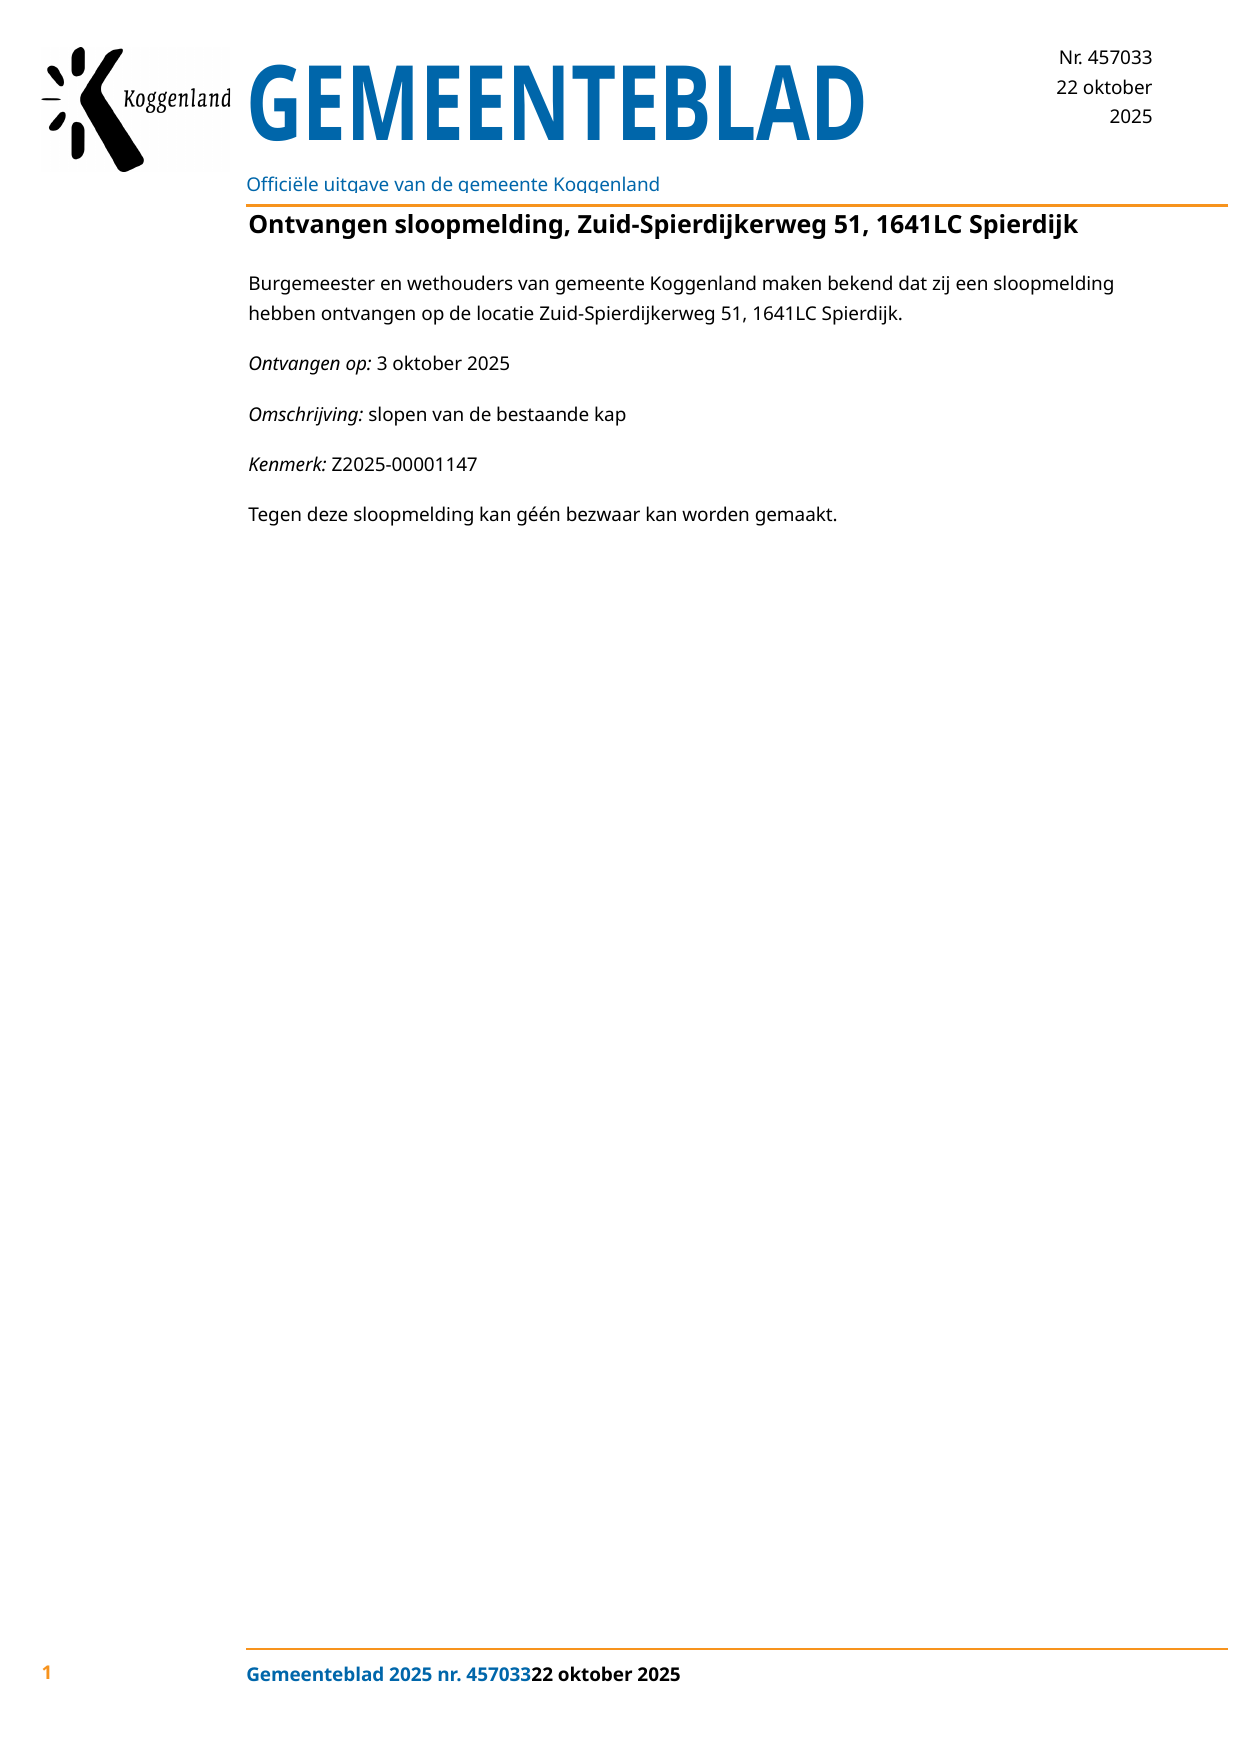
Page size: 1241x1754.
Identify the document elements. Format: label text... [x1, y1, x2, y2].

picture [41, 47, 231, 172]
text Omschrijving: slopen van de bestaande kap [248, 401, 1152, 426]
text Ontvangen sloopmelding, Zuid-Spierdijkerweg 51, 1641LC Spierdijk [248, 207, 1152, 241]
text Tegen deze sloopmelding kan géén bezwaar kan worden gemaakt. [248, 502, 1152, 527]
text Burgemeester en wethouders van gemeente Koggenland maken bekend dat zij een sloopmelding hebben ontvangen op de locatie Zuid-Spierdijkerweg 51, 1641LC Spierdijk. [248, 270, 1152, 326]
text Kenmerk: Z2025-00001147 [248, 451, 1152, 477]
text Ontvangen op: 3 oktober 2025 [248, 350, 1152, 376]
